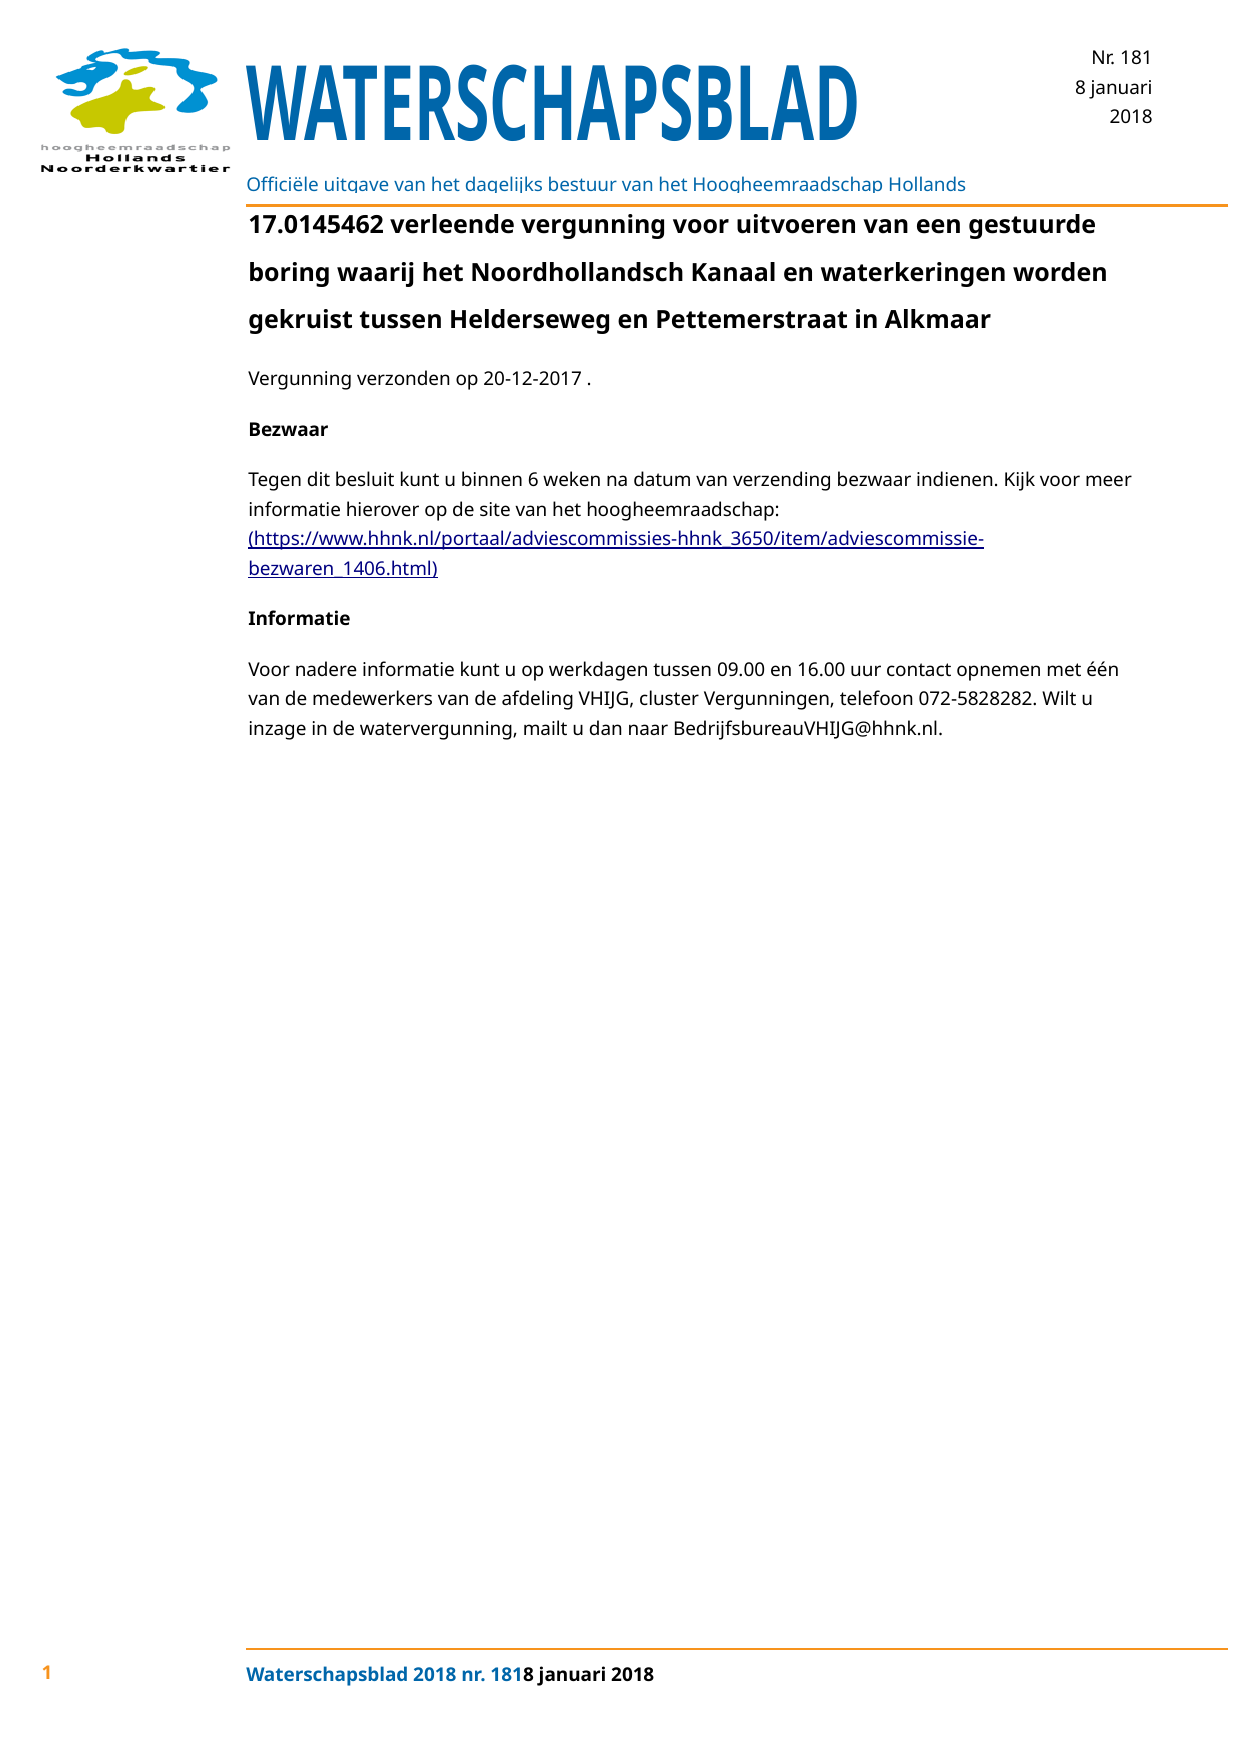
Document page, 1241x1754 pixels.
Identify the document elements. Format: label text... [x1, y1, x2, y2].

text 17.0145462 verleende vergunning voor uitvoeren van een gestuurde boring waarij het Noordhollandsch Kanaal en waterkeringen worden gekruist tussen Helderseweg en Pettemerstraat in Alkmaar [248, 207, 1152, 336]
text Vergunning verzonden op 20-12-2017 . [248, 366, 1152, 391]
text Bezwaar [248, 416, 1152, 442]
text Voor nadere informatie kunt u op werkdagen tussen 09.00 en 16.00 uur contact opnemen met één van de medewerkers van de afdeling VHIJG, cluster Vergunningen, telefoon 072-5828282. Wilt u inzage in de watervergunning, mailt u dan naar BedrijfsbureauVHIJG@hhnk.nl. [248, 656, 1152, 741]
text Tegen dit besluit kunt u binnen 6 weken na datum van verzending bezwaar indienen. Kijk voor meer informatie hierover op de site van het hoogheemraadschap: (https://www.hhnk.nl/portaal/adviescommissies-hhnk_3650/item/adviescommissie-bezwaren_1406.html) [248, 466, 1152, 581]
text Informatie [248, 606, 1152, 631]
picture [41, 47, 231, 172]
